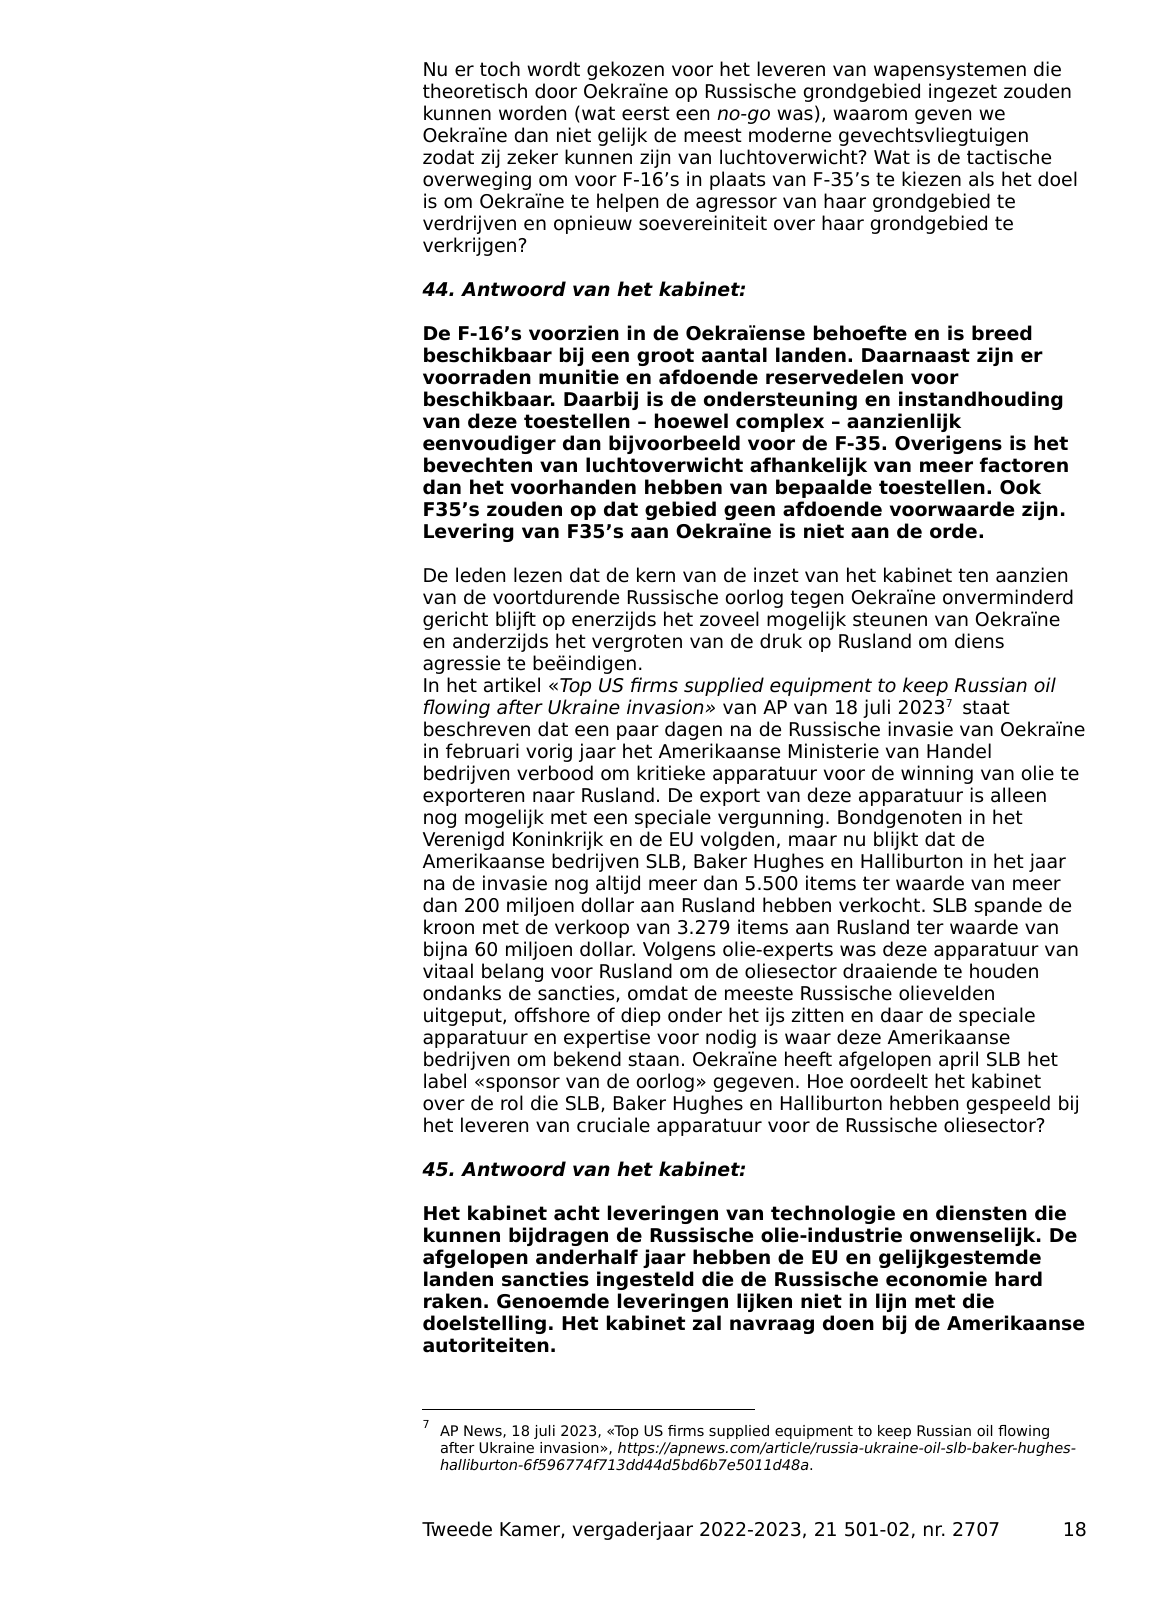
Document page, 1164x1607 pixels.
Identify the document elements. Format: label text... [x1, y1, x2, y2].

text Nu er toch wordt gekozen voor het leveren van wapensystemen die theoretisch door Oekraïne op Russische grondgebied ingezet zouden kunnen worden (wat eerst een no-go was), waarom geven we Oekraïne dan niet gelijk de meest moderne gevechtsvliegtuigen zodat zij zeker kunnen zijn van luchtoverwicht? Wat is de tactische overweging om voor F-16’s in plaats van F-35’s te kiezen als het doel is om Oekraïne te helpen de agressor van haar grondgebied te verdrijven en opnieuw soevereiniteit over haar grondgebied te verkrijgen? [422, 59, 1087, 257]
text De leden lezen dat de kern van de inzet van het kabinet ten aanzien van de voortdurende Russische oorlog tegen Oekraïne onverminderd gericht blijft op enerzijds het zoveel mogelijk steunen van Oekraïne en anderzijds het vergroten van de druk op Rusland om diens agressie te beëindigen. [422, 565, 1087, 675]
subtitle 44. Antwoord van het kabinet: [422, 279, 1087, 301]
text In het artikel «Top US firms supplied equipment to keep Russian oil flowing after Ukraine invasion» van AP van 18 juli 2023 staat beschreven dat een paar dagen na de Russische invasie van Oekraïne in februari vorig jaar het Amerikaanse Ministerie van Handel bedrijven verbood om kritieke apparatuur voor de winning van olie te exporteren naar Rusland. De export van deze apparatuur is alleen nog mogelijk met een speciale vergunning. Bondgenoten in het Verenigd Koninkrijk en de EU volgden, maar nu blijkt dat de Amerikaanse bedrijven SLB, Baker Hughes en Halliburton in het jaar na de invasie nog altijd meer dan 5.500 items ter waarde van meer dan 200 miljoen dollar aan Rusland hebben verkocht. SLB spande de kroon met de verkoop van 3.279 items aan Rusland ter waarde van bijna 60 miljoen dollar. Volgens olie-experts was deze apparatuur van vitaal belang voor Rusland om de oliesector draaiende te houden ondanks de sancties, omdat de meeste Russische olievelden uitgeput, offshore of diep onder het ijs zitten en daar de speciale apparatuur en expertise voor nodig is waar deze Amerikaanse bedrijven om bekend staan. Oekraïne heeft afgelopen april SLB het label «sponsor van de oorlog» gegeven. Hoe oordeelt het kabinet over de rol die SLB, Baker Hughes en Halliburton hebben gespeeld bij het leveren van cruciale apparatuur voor de Russische oliesector? [422, 675, 1087, 1137]
text AP News, 18 juli 2023, «Top US firms supplied equipment to keep Russian oil flowing after Ukraine invasion», https://apnews.com/article/russia-ukraine-oil-slb-baker-hughes-halliburton-6f596774f713dd44d5bd6b7e5011d48a. [422, 1418, 1087, 1474]
text De F-16’s voorzien in de Oekraïense behoefte en is breed beschikbaar bij een groot aantal landen. Daarnaast zijn er voorraden munitie en afdoende reservedelen voor beschikbaar. Daarbij is de ondersteuning en instandhouding van deze toestellen – hoewel complex – aanzienlijk eenvoudiger dan bijvoorbeeld voor de F-35. Overigens is het bevechten van luchtoverwicht afhankelijk van meer factoren dan het voorhanden hebben van bepaalde toestellen. Ook F35’s zouden op dat gebied geen afdoende voorwaarde zijn. Levering van F35’s aan Oekraïne is niet aan de orde. [422, 323, 1087, 543]
text Het kabinet acht leveringen van technologie en diensten die kunnen bijdragen de Russische olie-industrie onwenselijk. De afgelopen anderhalf jaar hebben de EU en gelijkgestemde landen sancties ingesteld die de Russische economie hard raken. Genoemde leveringen lijken niet in lijn met die doelstelling. Het kabinet zal navraag doen bij de Amerikaanse autoriteiten. [422, 1203, 1087, 1357]
subtitle 45. Antwoord van het kabinet: [422, 1159, 1087, 1181]
